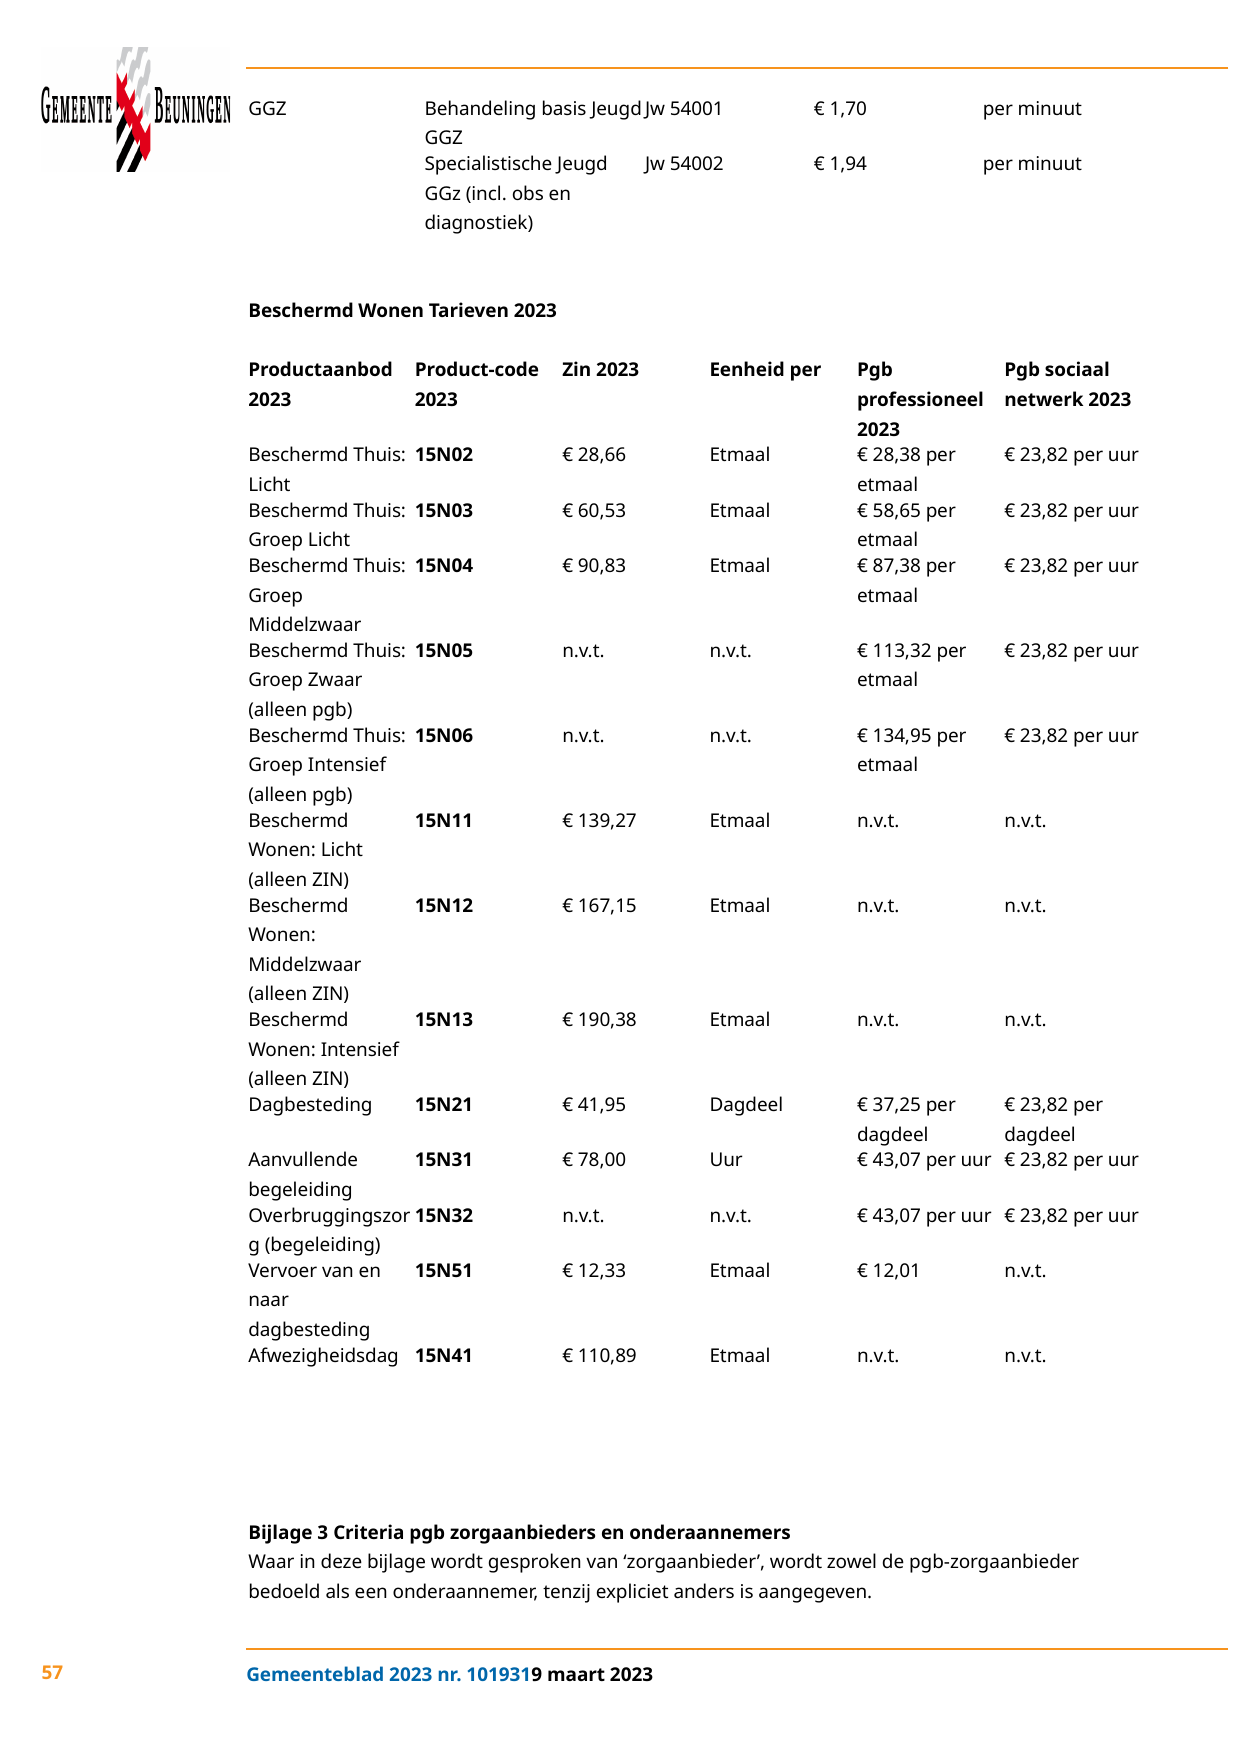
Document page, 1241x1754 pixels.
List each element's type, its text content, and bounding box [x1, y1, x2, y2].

table_cell Beschermd Thuis: Groep Intensief (alleen pgb) [248, 722, 414, 807]
table_cell Etmaal [709, 1342, 857, 1368]
table_cell [248, 150, 424, 235]
table_cell Beschermd Thuis: Groep Zwaar (alleen pgb) [248, 637, 414, 722]
table_cell Etmaal [709, 807, 857, 892]
table_cell € 58,65 per etmaal [857, 497, 1004, 552]
table_cell Behandeling basis Jeugd GGZ [424, 95, 645, 150]
text Waar in deze bijlage wordt gesproken van ‘zorgaanbieder’, wordt zowel de pgb-zorgaanbieder bedoeld als een onderaannemer, tenzij expliciet anders is aangegeven. [248, 1548, 1152, 1604]
table_cell n.v.t. [562, 722, 709, 807]
table_cell € 113,32 per etmaal [857, 637, 1004, 722]
table_cell Overbruggingszorg (begeleiding) [248, 1202, 414, 1257]
table_cell € 1,70 [814, 95, 983, 150]
table_cell 15N03 [415, 497, 562, 552]
table_cell Jw 54001 [645, 95, 814, 150]
table_cell Etmaal [709, 1257, 857, 1342]
table_cell 15N04 [415, 552, 562, 637]
table_header Zin 2023 [562, 357, 709, 442]
table_cell Etmaal [709, 892, 857, 1006]
table_cell n.v.t. [1004, 1006, 1152, 1091]
table_cell Vervoer van en naar dagbesteding [248, 1257, 414, 1342]
table_cell Specialistische Jeugd GGz (incl. obs en diagnostiek) [424, 150, 645, 235]
table_cell Beschermd Thuis: Groep Licht [248, 497, 414, 552]
table_cell n.v.t. [857, 1006, 1004, 1091]
table_cell n.v.t. [1004, 892, 1152, 1006]
table_cell € 37,25 per dagdeel [857, 1091, 1004, 1146]
table_cell Dagdeel [709, 1091, 857, 1146]
table_cell Jw 54002 [645, 150, 814, 235]
table_cell Aanvullende begeleiding [248, 1146, 414, 1202]
table_cell € 23,82 per uur [1004, 637, 1152, 722]
table_cell n.v.t. [857, 807, 1004, 892]
table_cell Etmaal [709, 442, 857, 497]
table_cell Etmaal [709, 552, 857, 637]
table_cell Beschermd Wonen: Middelzwaar (alleen ZIN) [248, 892, 414, 1006]
table_cell 15N12 [415, 892, 562, 1006]
table_cell € 23,82 per dagdeel [1004, 1091, 1152, 1146]
table_cell € 43,07 per uur [857, 1202, 1004, 1257]
table_cell n.v.t. [857, 892, 1004, 1006]
table_cell 15N21 [415, 1091, 562, 1146]
table_cell 15N31 [415, 1146, 562, 1202]
table_cell 15N13 [415, 1006, 562, 1091]
table_cell per minuut [983, 150, 1152, 235]
table_cell 15N11 [415, 807, 562, 892]
table_header Eenheid per [709, 357, 857, 442]
table_cell 15N05 [415, 637, 562, 722]
table_cell € 78,00 [562, 1146, 709, 1202]
table_cell € 139,27 [562, 807, 709, 892]
text Bijlage 3 Criteria pgb zorgaanbieders en onderaannemers [248, 1519, 1152, 1544]
table_cell n.v.t. [562, 1202, 709, 1257]
table_cell n.v.t. [562, 637, 709, 722]
table_cell € 1,94 [814, 150, 983, 235]
table_cell € 28,38 per etmaal [857, 442, 1004, 497]
table_cell Etmaal [709, 1006, 857, 1091]
table_cell € 23,82 per uur [1004, 722, 1152, 807]
table_cell n.v.t. [709, 722, 857, 807]
table_cell 15N06 [415, 722, 562, 807]
table_header Pgb professioneel 2023 [857, 357, 1004, 442]
table_cell Beschermd Wonen: Intensief (alleen ZIN) [248, 1006, 414, 1091]
table_cell per minuut [983, 95, 1152, 150]
table_cell n.v.t. [857, 1342, 1004, 1368]
table_cell Beschermd Thuis: Groep Middelzwaar [248, 552, 414, 637]
table_cell 15N41 [415, 1342, 562, 1368]
table_cell n.v.t. [1004, 1257, 1152, 1342]
table_cell € 110,89 [562, 1342, 709, 1368]
table_cell € 90,83 [562, 552, 709, 637]
table_cell Etmaal [709, 497, 857, 552]
table_cell € 43,07 per uur [857, 1146, 1004, 1202]
table_cell n.v.t. [709, 1202, 857, 1257]
table_cell GGZ [248, 95, 424, 150]
table_cell € 23,82 per uur [1004, 1202, 1152, 1257]
table_header Pgb sociaal netwerk 2023 [1004, 357, 1152, 442]
table_cell € 23,82 per uur [1004, 442, 1152, 497]
table_cell 15N02 [415, 442, 562, 497]
text Beschermd Wonen Tarieven 2023 [248, 297, 1152, 323]
table_cell € 60,53 [562, 497, 709, 552]
table_cell Beschermd Wonen: Licht (alleen ZIN) [248, 807, 414, 892]
table_cell Beschermd Thuis: Licht [248, 442, 414, 497]
table_cell € 12,33 [562, 1257, 709, 1342]
table_cell € 23,82 per uur [1004, 497, 1152, 552]
table_cell € 41,95 [562, 1091, 709, 1146]
table_cell € 23,82 per uur [1004, 552, 1152, 637]
table_header Product-code 2023 [415, 357, 562, 442]
table_cell n.v.t. [1004, 807, 1152, 892]
table_cell € 87,38 per etmaal [857, 552, 1004, 637]
table_cell € 190,38 [562, 1006, 709, 1091]
table_cell Afwezigheidsdag [248, 1342, 414, 1368]
picture [41, 47, 231, 172]
table_cell Uur [709, 1146, 857, 1202]
table_cell € 167,15 [562, 892, 709, 1006]
table_cell n.v.t. [1004, 1342, 1152, 1368]
table_header Productaanbod 2023 [248, 357, 414, 442]
table_cell € 134,95 per etmaal [857, 722, 1004, 807]
table_cell 15N32 [415, 1202, 562, 1257]
table_cell € 12,01 [857, 1257, 1004, 1342]
table_cell n.v.t. [709, 637, 857, 722]
table_cell Dagbesteding [248, 1091, 414, 1146]
table_cell 15N51 [415, 1257, 562, 1342]
table_cell € 28,66 [562, 442, 709, 497]
table_cell € 23,82 per uur [1004, 1146, 1152, 1202]
